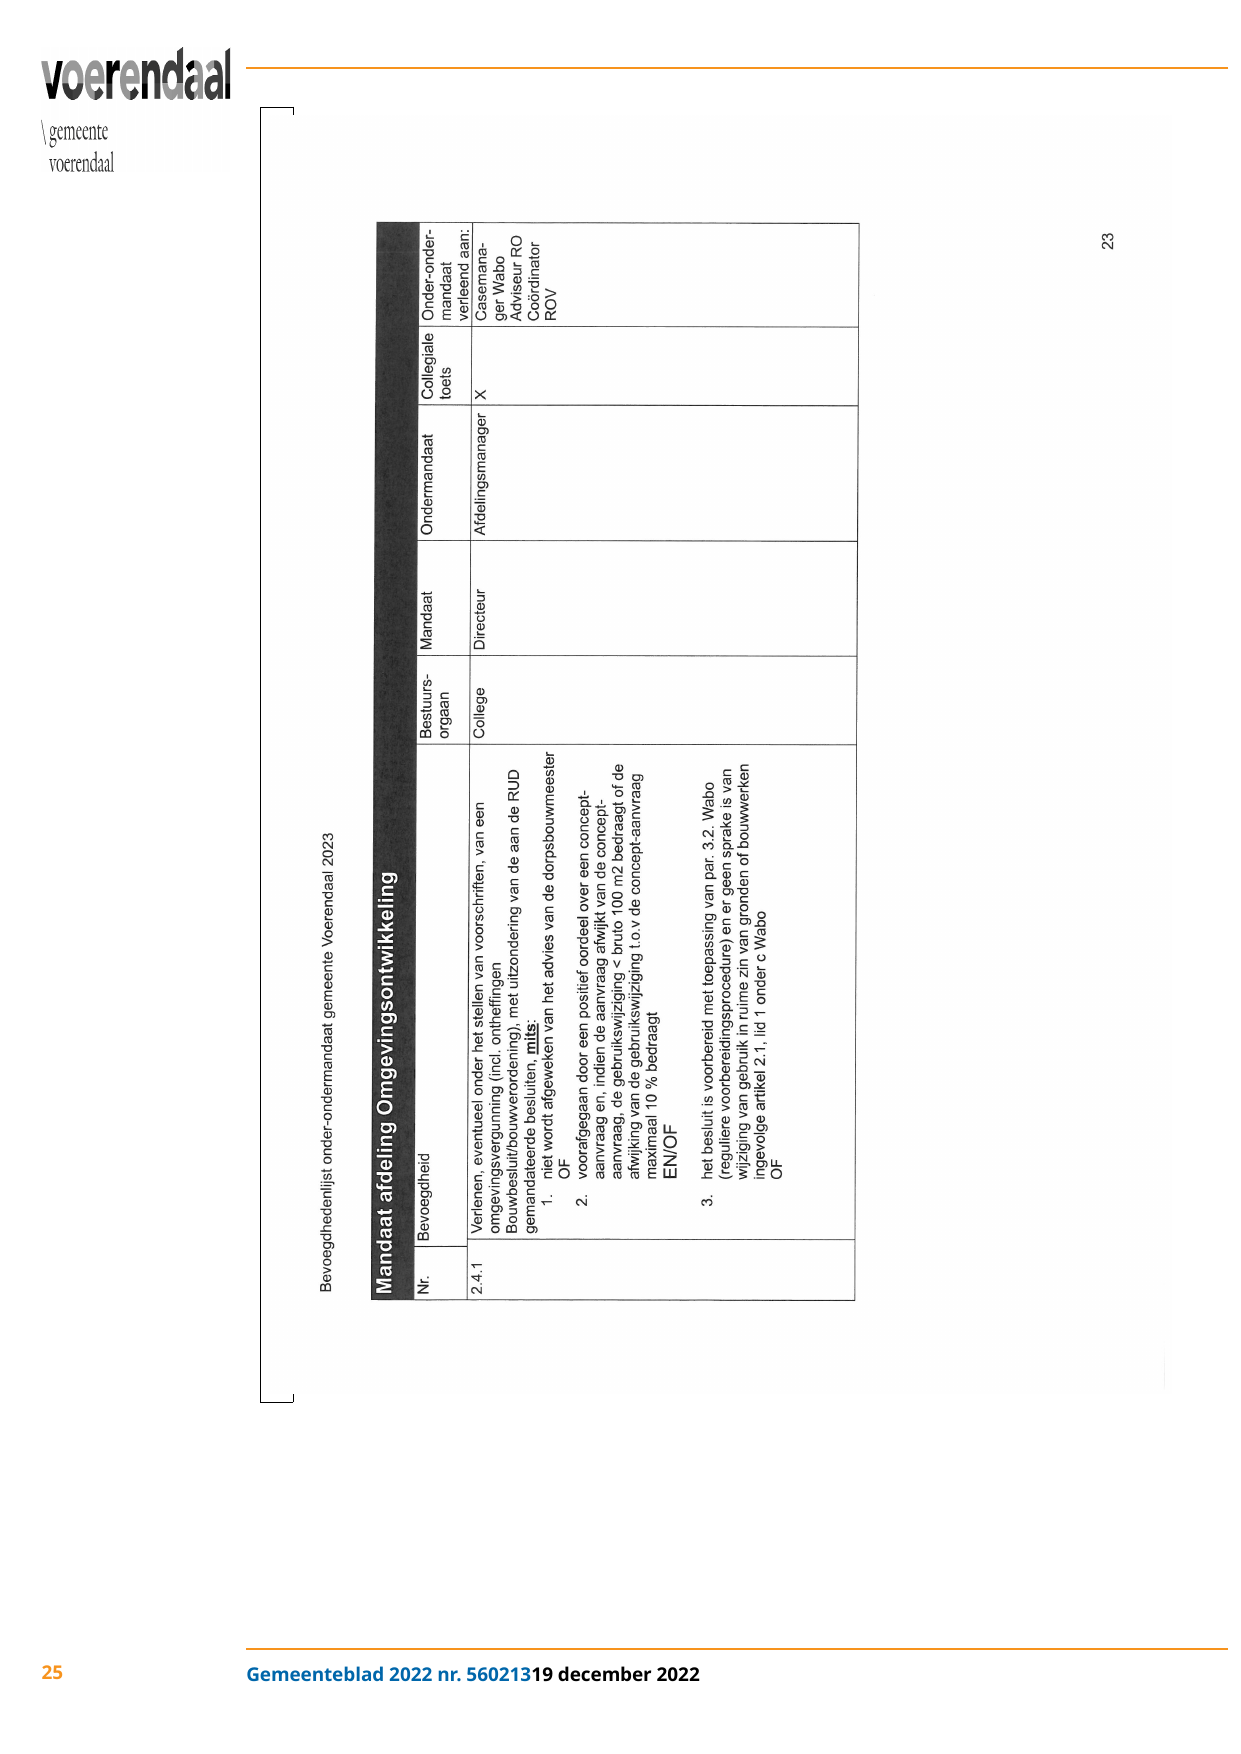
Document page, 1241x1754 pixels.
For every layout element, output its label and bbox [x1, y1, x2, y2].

picture [268, 115, 1173, 1394]
picture [41, 47, 231, 172]
